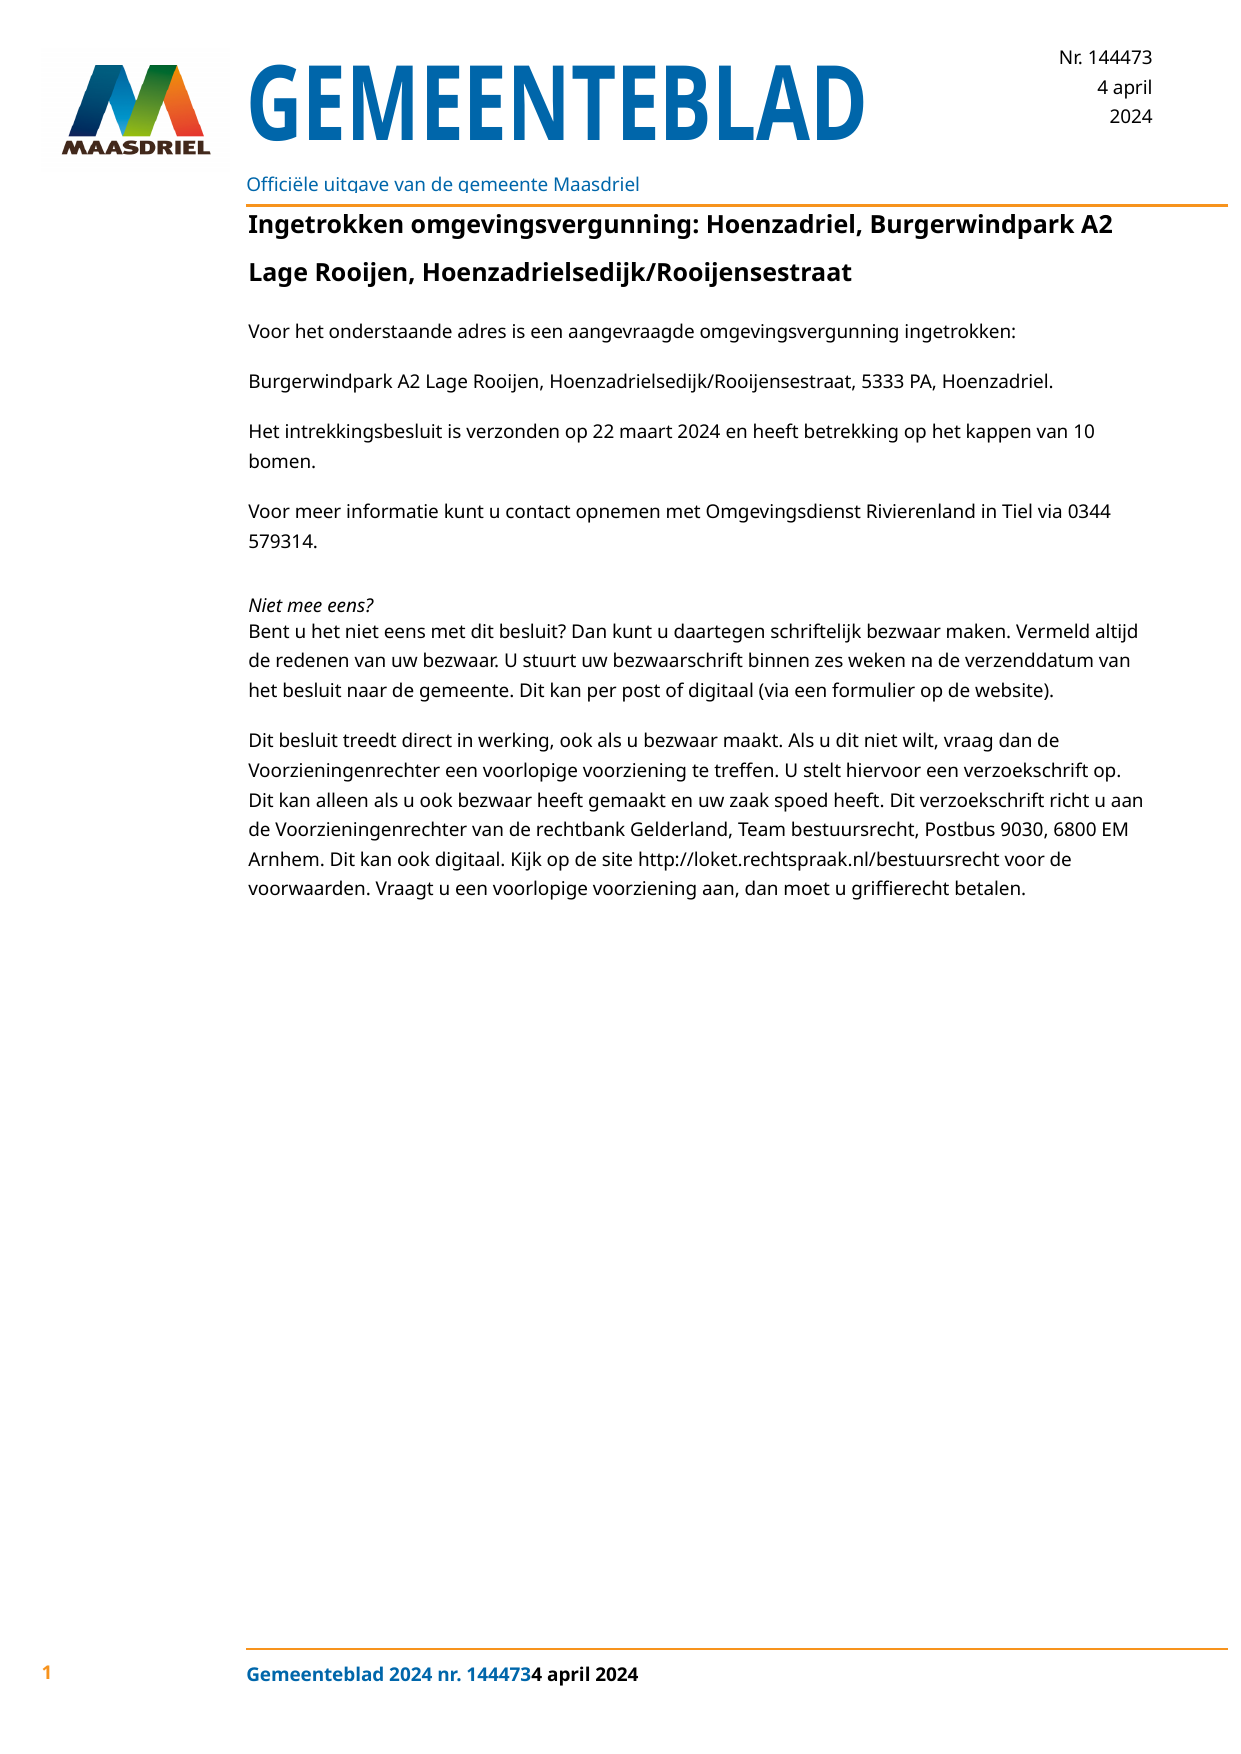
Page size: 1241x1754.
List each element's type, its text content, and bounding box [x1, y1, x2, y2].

text Burgerwindpark A2 Lage Rooijen, Hoenzadrielsedijk/Rooijensestraat, 5333 PA, Hoenzadriel. [248, 368, 1152, 394]
text Voor meer informatie kunt u contact opnemen met Omgevingsdienst Rivierenland in Tiel via 0344 579314. [248, 499, 1152, 554]
picture [41, 47, 231, 172]
text Ingetrokken omgevingsvergunning: Hoenzadriel, Burgerwindpark A2 Lage Rooijen, Hoenzadrielsedijk/Rooijensestraat [248, 207, 1152, 288]
text Voor het onderstaande adres is een aangevraagde omgevingsvergunning ingetrokken: [248, 318, 1152, 344]
text Dit besluit treedt direct in werking, ook als u bezwaar maakt. Als u dit niet wilt, vraag dan de Voorzieningenrechter een voorlopige voorziening te treffen. U stelt hiervoor een verzoekschrift op. Dit kan alleen als u ook bezwaar heeft gemaakt en uw zaak spoed heeft. Dit verzoekschrift richt u aan de Voorzieningenrechter van de rechtbank Gelderland, Team bestuursrecht, Postbus 9030, 6800 EM Arnhem. Dit kan ook digitaal. Kijk op de site http://loket.rechtspraak.nl/bestuursrecht voor de voorwaarden. Vraagt u een voorlopige voorziening aan, dan moet u griffierecht betalen. [248, 728, 1152, 901]
text Niet mee eens? [248, 592, 1152, 618]
text Het intrekkingsbesluit is verzonden op 22 maart 2024 en heeft betrekking op het kappen van 10 bomen. [248, 419, 1152, 474]
text Bent u het niet eens met dit besluit? Dan kunt u daartegen schriftelijk bezwaar maken. Vermeld altijd de redenen van uw bezwaar. U stuurt uw bezwaarschrift binnen zes weken na de verzenddatum van het besluit naar de gemeente. Dit kan per post of digitaal (via een formulier op de website). [248, 618, 1152, 703]
